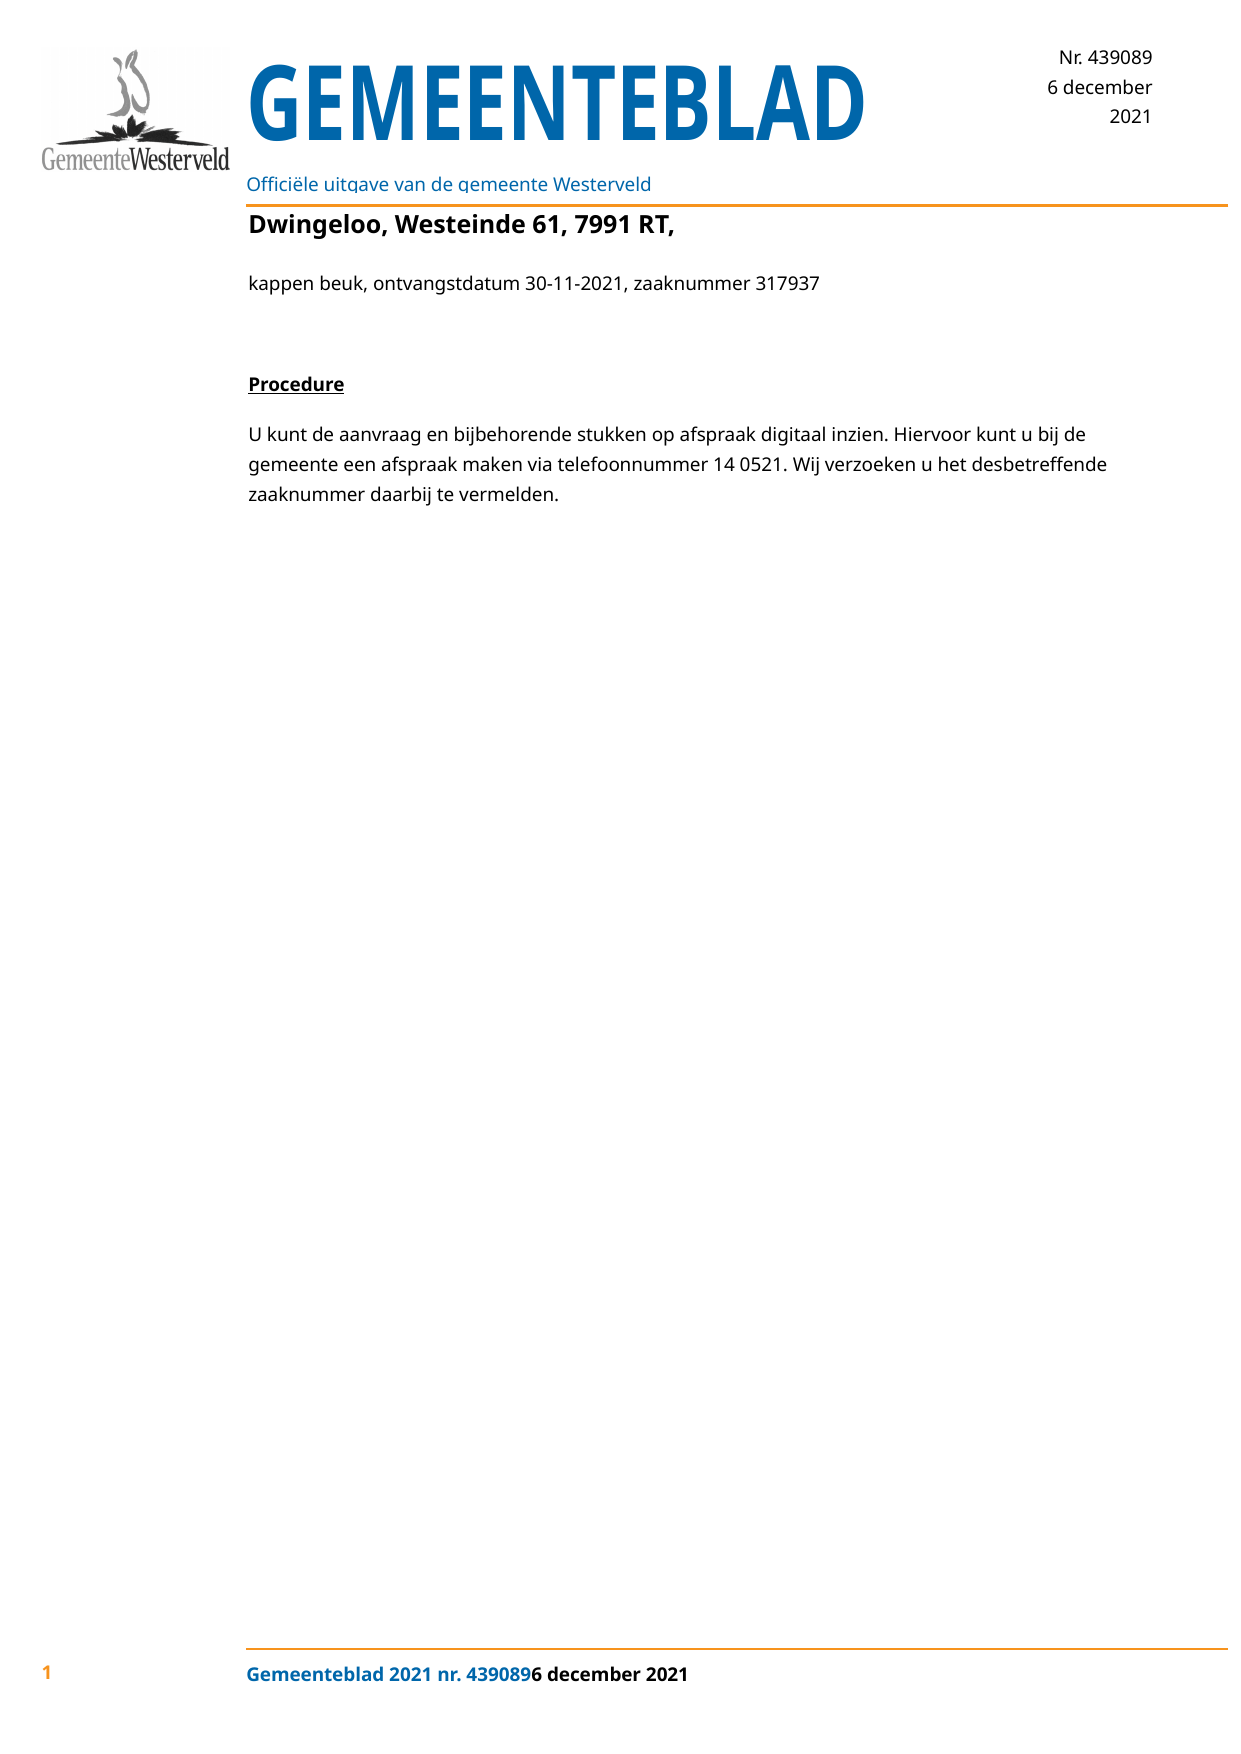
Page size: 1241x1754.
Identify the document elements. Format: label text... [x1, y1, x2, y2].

picture [41, 47, 231, 172]
text Procedure [248, 371, 1152, 397]
text kappen beuk, ontvangstdatum 30-11-2021, zaaknummer 317937 [248, 270, 1152, 296]
text Dwingeloo, Westeinde 61, 7991 RT, [248, 207, 1152, 241]
text U kunt de aanvraag en bijbehorende stukken op afspraak digitaal inzien. Hiervoor kunt u bij de gemeente een afspraak maken via telefoonnummer 14 0521. Wij verzoeken u het desbetreffende zaaknummer daarbij te vermelden. [248, 422, 1152, 506]
